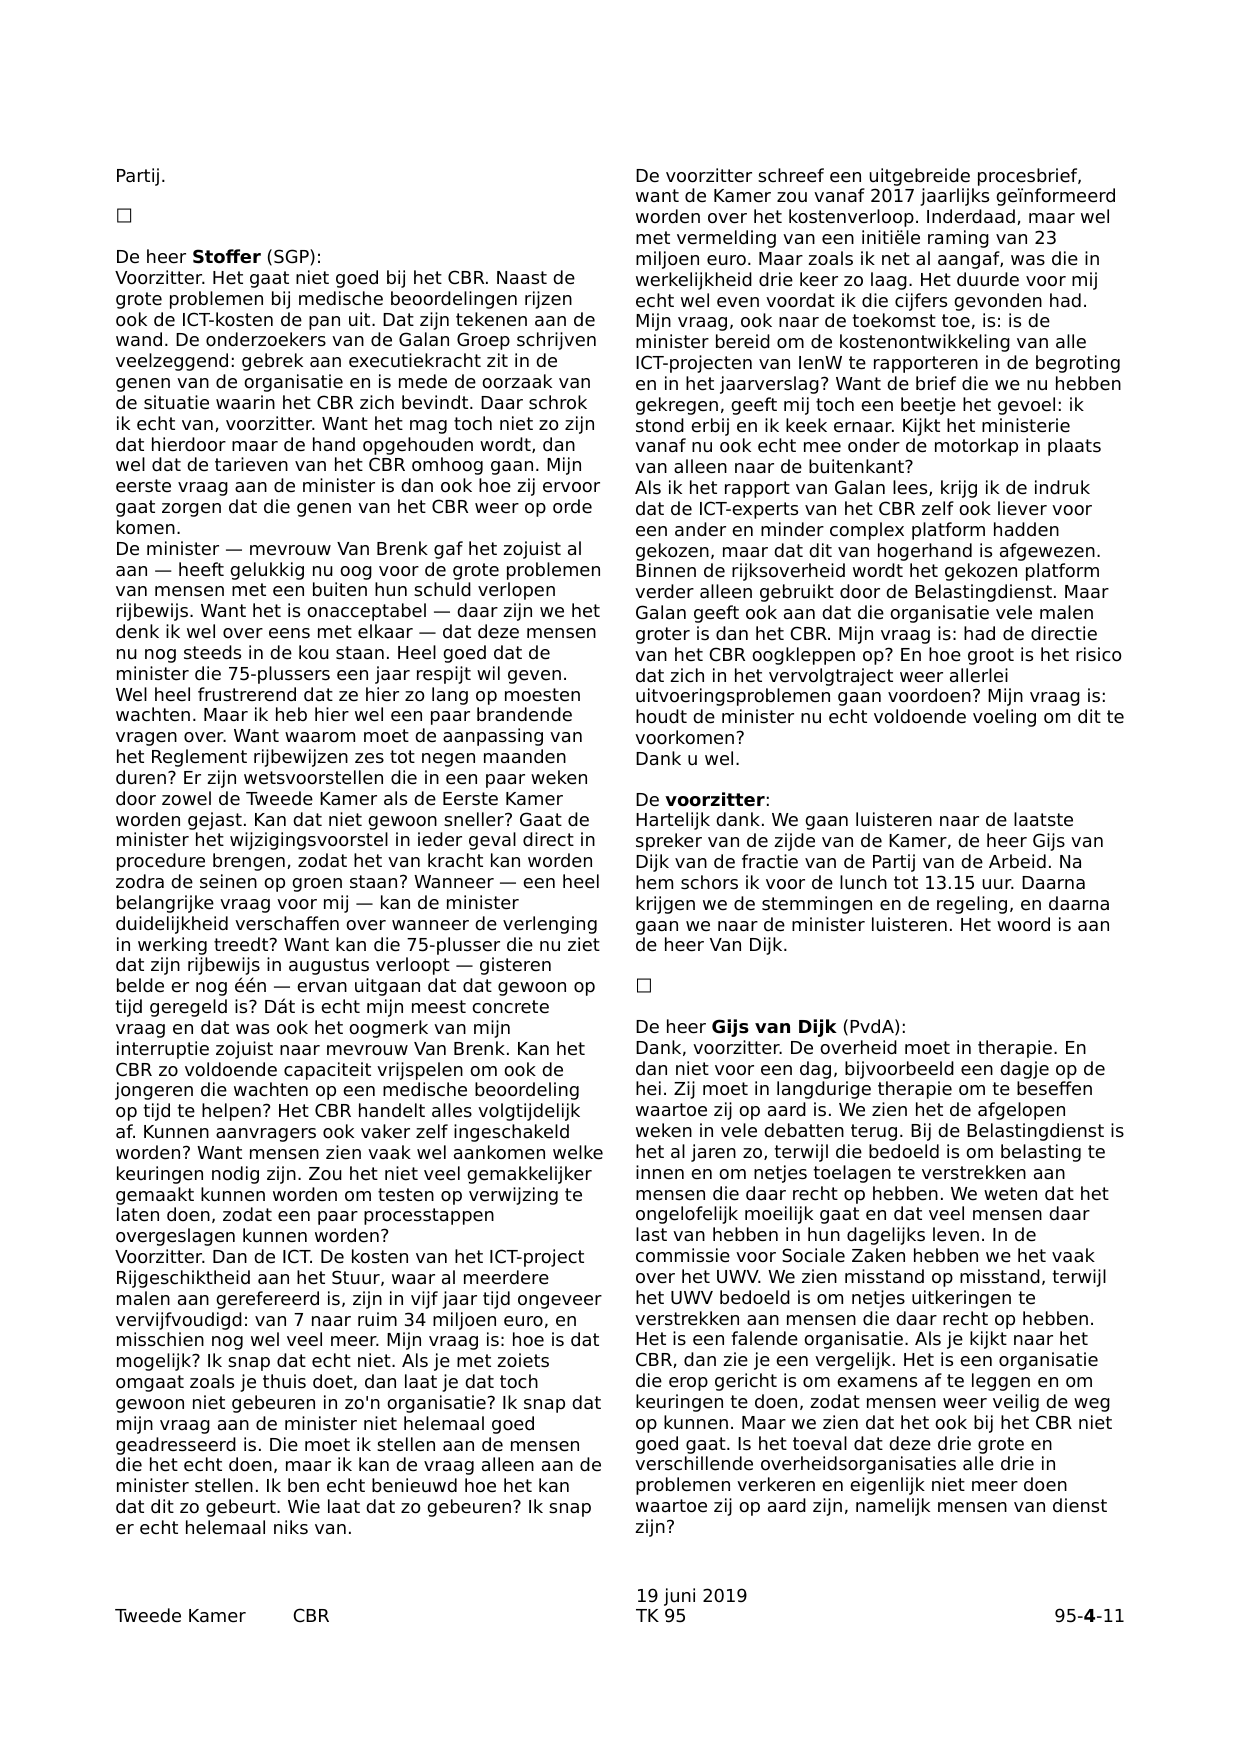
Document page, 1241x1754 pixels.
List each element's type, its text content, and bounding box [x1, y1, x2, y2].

text Hartelijk dank. We gaan luisteren naar de laatste spreker van de zijde van de Kamer, de heer Gijs van Dijk van de fractie van de Partij van de Arbeid. Na hem schors ik voor de lunch tot 13.15 uur. Daarna krijgen we de stemmingen en de regeling, en daarna gaan we naar de minister luisteren. Het woord is aan de heer Van Dijk. [635, 810, 1125, 956]
text De heer Gijs van Dijk (PvdA): [635, 1017, 1125, 1037]
text Voorzitter. Het gaat niet goed bij het CBR. Naast de grote problemen bij medische beoordelingen rijzen ook de ICT-kosten de pan uit. Dat zijn tekenen aan de wand. De onderzoekers van de Galan Groep schrijven veelzeggend: gebrek aan executiekracht zit in de genen van de organisatie en is mede de oorzaak van de situatie waarin het CBR zich bevindt. Daar schrok ik echt van, voorzitter. Want het mag toch niet zo zijn dat hierdoor maar de hand opgehouden wordt, dan wel dat de tarieven van het CBR omhoog gaan. Mijn eerste vraag aan de minister is dan ook hoe zij ervoor gaat zorgen dat die genen van het CBR weer op orde komen. [115, 268, 605, 538]
text Als ik het rapport van Galan lees, krijg ik de indruk dat de ICT-experts van het CBR zelf ook liever voor een ander en minder complex platform hadden gekozen, maar dat dit van hogerhand is afgewezen. Binnen de rijksoverheid wordt het gekozen platform verder alleen gebruikt door de Belastingdienst. Maar Galan geeft ook aan dat die organisatie vele malen groter is dan het CBR. Mijn vraag is: had de directie van het CBR oogkleppen op? En hoe groot is het risico dat zich in het vervolgtraject weer allerlei uitvoeringsproblemen gaan voordoen? Mijn vraag is: houdt de minister nu echt voldoende voeling om dit te voorkomen? [635, 478, 1125, 749]
text Dank, voorzitter. De overheid moet in therapie. En dan niet voor een dag, bijvoorbeeld een dagje op de hei. Zij moet in langdurige therapie om te beseffen waartoe zij op aard is. We zien het de afgelopen weken in vele debatten terug. Bij de Belastingdienst is het al jaren zo, terwijl die bedoeld is om belasting te innen en om netjes toelagen te verstrekken aan mensen die daar recht op hebben. We weten dat het ongelofelijk moeilijk gaat en dat veel mensen daar last van hebben in hun dagelijks leven. In de commissie voor Sociale Zaken hebben we het vaak over het UWV. We zien misstand op misstand, terwijl het UWV bedoeld is om netjes uitkeringen te verstrekken aan mensen die daar recht op hebben. Het is een falende organisatie. Als je kijkt naar het CBR, dan zie je een vergelijk. Het is een organisatie die erop gericht is om examens af te leggen en om keuringen te doen, zodat mensen weer veilig de weg op kunnen. Maar we zien dat het ook bij het CBR niet goed gaat. Is het toeval dat deze drie grote en verschillende overheidsorganisaties alle drie in problemen verkeren en eigenlijk niet meer doen waartoe zij op aard zijn, namelijk mensen van dienst zijn? [635, 1037, 1125, 1537]
text De heer Stoffer (SGP): [115, 247, 605, 268]
text De minister — mevrouw Van Brenk gaf het zojuist al aan — heeft gelukkig nu oog voor de grote problemen van mensen met een buiten hun schuld verlopen rijbewijs. Want het is onacceptabel — daar zijn we het denk ik wel over eens met elkaar — dat deze mensen nu nog steeds in de kou staan. Heel goed dat de minister die 75-plussers een jaar respijt wil geven. Wel heel frustrerend dat ze hier zo lang op moesten wachten. Maar ik heb hier wel een paar brandende vragen over. Want waarom moet de aanpassing van het Reglement rijbewijzen zes tot negen maanden duren? Er zijn wetsvoorstellen die in een paar weken door zowel de Tweede Kamer als de Eerste Kamer worden gejast. Kan dat niet gewoon sneller? Gaat de minister het wijzigingsvoorstel in ieder geval direct in procedure brengen, zodat het van kracht kan worden zodra de seinen op groen staan? Wanneer — een heel belangrijke vraag voor mij — kan de minister duidelijkheid verschaffen over wanneer de verlenging in werking treedt? Want kan die 75-plusser die nu ziet dat zijn rijbewijs in augustus verloopt — gisteren belde er nog één — ervan uitgaan dat dat gewoon op tijd geregeld is? Dát is echt mijn meest concrete vraag en dat was ook het oogmerk van mijn interruptie zojuist naar mevrouw Van Brenk. Kan het CBR zo voldoende capaciteit vrijspelen om ook de jongeren die wachten op een medische beoordeling op tijd te helpen? Het CBR handelt alles volgtijdelijk af. Kunnen aanvragers ook vaker zelf ingeschakeld worden? Want mensen zien vaak wel aankomen welke keuringen nodig zijn. Zou het niet veel gemakkelijker gemaakt kunnen worden om testen op verwijzing te laten doen, zodat een paar processtappen overgeslagen kunnen worden? [115, 538, 605, 1247]
text Dank u wel. [635, 749, 1125, 769]
text De voorzitter: [635, 789, 1125, 810]
text ⬜ [115, 206, 605, 227]
text De voorzitter schreef een uitgebreide procesbrief, want de Kamer zou vanaf 2017 jaarlijks geïnformeerd worden over het kostenverloop. Inderdaad, maar wel met vermelding van een initiële raming van 23 miljoen euro. Maar zoals ik net al aangaf, was die in werkelijkheid drie keer zo laag. Het duurde voor mij echt wel even voordat ik die cijfers gevonden had. Mijn vraag, ook naar de toekomst toe, is: is de minister bereid om de kostenontwikkeling van alle ICT-projecten van IenW te rapporteren in de begroting en in het jaarverslag? Want de brief die we nu hebben gekregen, geeft mij toch een beetje het gevoel: ik stond erbij en ik keek ernaar. Kijkt het ministerie vanaf nu ook echt mee onder de motorkap in plaats van alleen naar de buitenkant? [635, 165, 1125, 478]
text Partij. [115, 165, 605, 186]
text ⬜ [635, 976, 1125, 997]
text Voorzitter. Dan de ICT. De kosten van het ICT-project Rijgeschiktheid aan het Stuur, waar al meerdere malen aan gerefereerd is, zijn in vijf jaar tijd ongeveer vervijfvoudigd: van 7 naar ruim 34 miljoen euro, en misschien nog wel veel meer. Mijn vraag is: hoe is dat mogelijk? Ik snap dat echt niet. Als je met zoiets omgaat zoals je thuis doet, dan laat je dat toch gewoon niet gebeuren in zo'n organisatie? Ik snap dat mijn vraag aan de minister niet helemaal goed geadresseerd is. Die moet ik stellen aan de mensen die het echt doen, maar ik kan de vraag alleen aan de minister stellen. Ik ben echt benieuwd hoe het kan dat dit zo gebeurt. Wie laat dat zo gebeuren? Ik snap er echt helemaal niks van. [115, 1247, 605, 1538]
